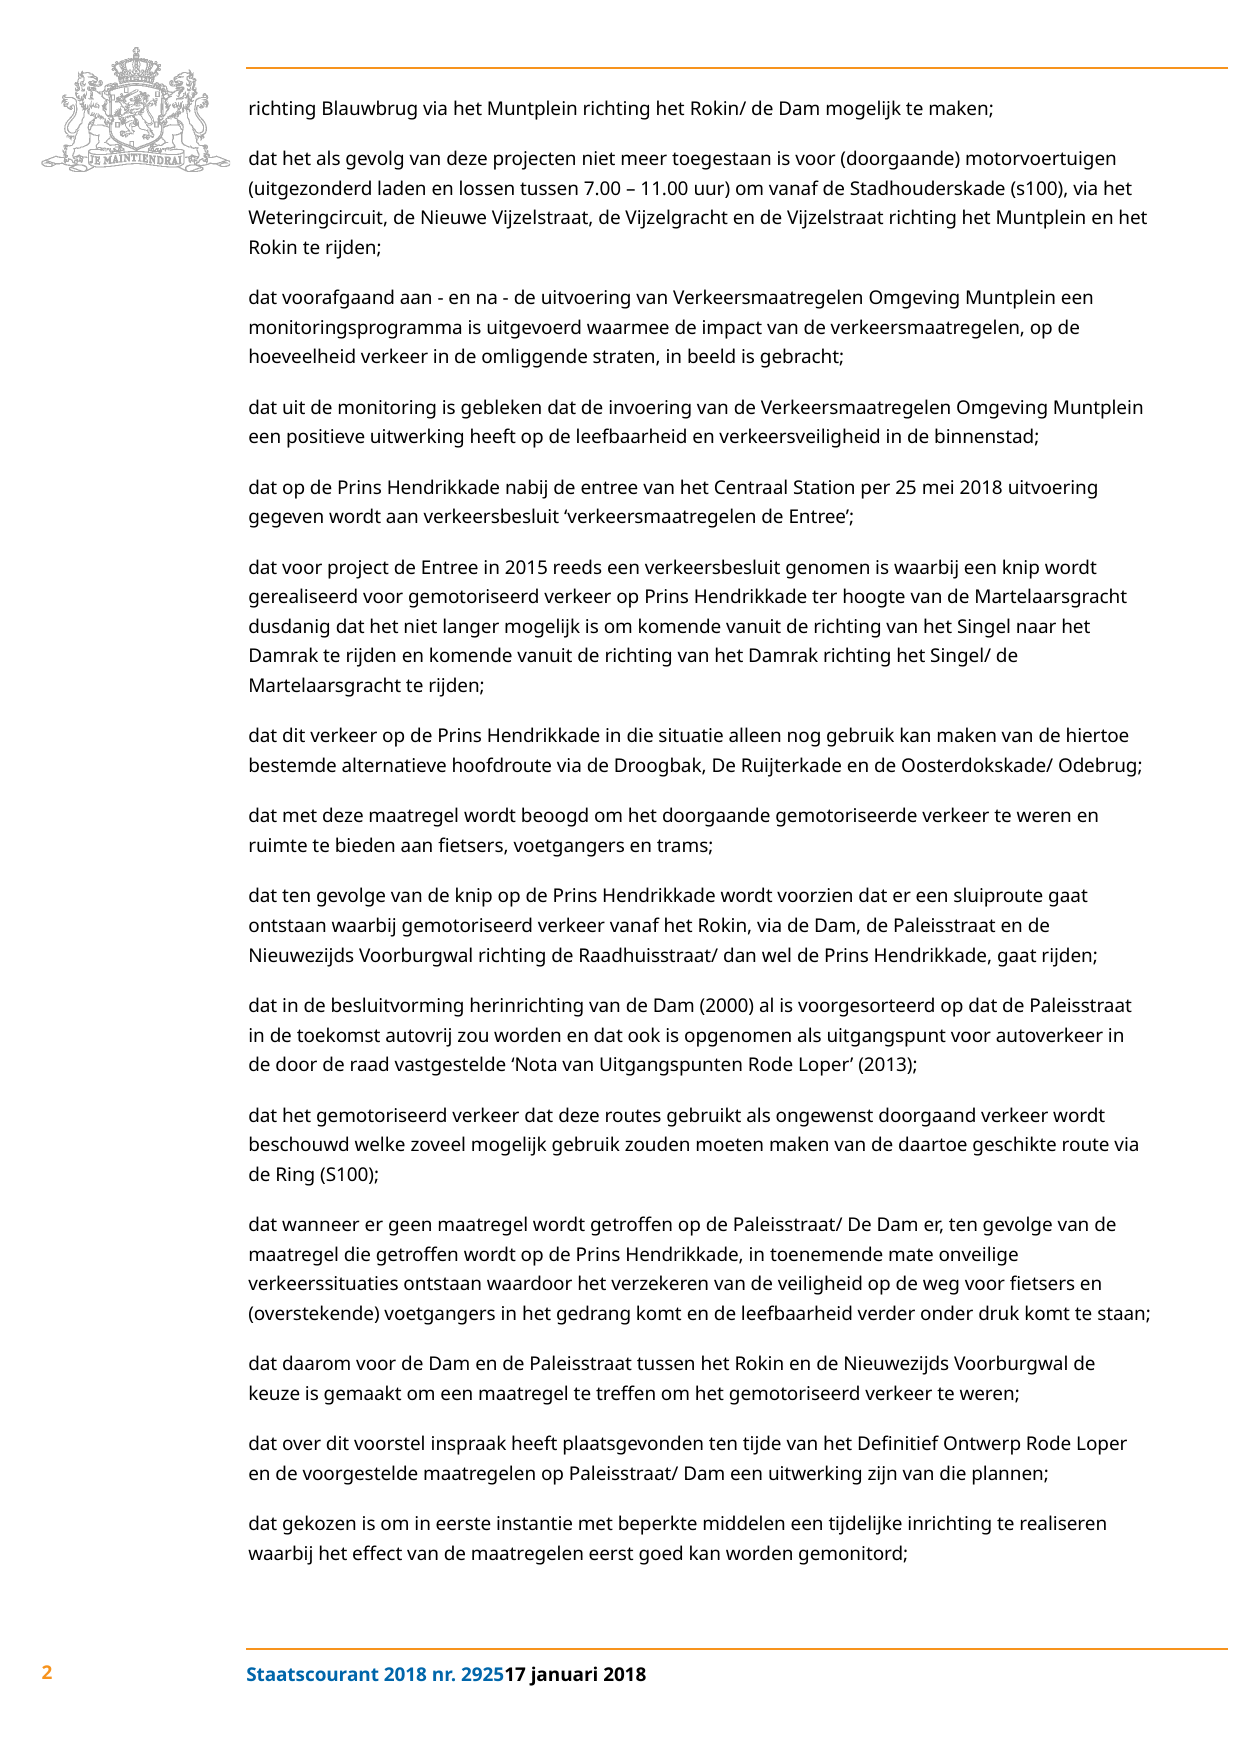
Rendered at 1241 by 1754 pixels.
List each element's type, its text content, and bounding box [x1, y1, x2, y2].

text dat ten gevolge van de knip op de Prins Hendrikkade wordt voorzien dat er een sluiproute gaat ontstaan waarbij gemotoriseerd verkeer vanaf het Rokin, via de Dam, de Paleisstraat en de Nieuwezijds Voorburgwal richting de Raadhuisstraat/ dan wel de Prins Hendrikkade, gaat rijden; [248, 883, 1152, 968]
text dat over dit voorstel inspraak heeft plaatsgevonden ten tijde van het Definitief Ontwerp Rode Loper en de voorgestelde maatregelen op Paleisstraat/ Dam een uitwerking zijn van die plannen; [248, 1431, 1152, 1486]
text richting Blauwbrug via het Muntplein richting het Rokin/ de Dam mogelijk te maken; [248, 95, 1152, 121]
picture [41, 47, 231, 172]
text dat voor project de Entree in 2015 reeds een verkeersbesluit genomen is waarbij een knip wordt gerealiseerd voor gemotoriseerd verkeer op Prins Hendrikkade ter hoogte van de Martelaarsgracht dusdanig dat het niet langer mogelijk is om komende vanuit de richting van het Singel naar het Damrak te rijden en komende vanuit de richting van het Damrak richting het Singel/ de Martelaarsgracht te rijden; [248, 554, 1152, 698]
text dat met deze maatregel wordt beoogd om het doorgaande gemotoriseerde verkeer te weren en ruimte te bieden aan fietsers, voetgangers en trams; [248, 803, 1152, 858]
text dat gekozen is om in eerste instantie met beperkte middelen een tijdelijke inrichting te realiseren waarbij het effect van de maatregelen eerst goed kan worden gemonitord; [248, 1511, 1152, 1566]
text dat daarom voor de Dam en de Paleisstraat tussen het Rokin en de Nieuwezijds Voorburgwal de keuze is gemaakt om een maatregel te treffen om het gemotoriseerd verkeer te weren; [248, 1351, 1152, 1406]
text dat wanneer er geen maatregel wordt getroffen op de Paleisstraat/ De Dam er, ten gevolge van de maatregel die getroffen wordt op de Prins Hendrikkade, in toenemende mate onveilige verkeerssituaties ontstaan waardoor het verzekeren van de veiligheid op de weg voor fietsers en (overstekende) voetgangers in het gedrang komt en de leefbaarheid verder onder druk komt te staan; [248, 1211, 1152, 1326]
text dat het als gevolg van deze projecten niet meer toegestaan is voor (doorgaande) motorvoertuigen (uitgezonderd laden en lossen tussen 7.00 – 11.00 uur) om vanaf de Stadhouderskade (s100), via het Weteringcircuit, de Nieuwe Vijzelstraat, de Vijzelgracht en de Vijzelstraat richting het Muntplein en het Rokin te rijden; [248, 145, 1152, 260]
text dat uit de monitoring is gebleken dat de invoering van de Verkeersmaatregelen Omgeving Muntplein een positieve uitwerking heeft op de leefbaarheid en verkeersveiligheid in de binnenstad; [248, 394, 1152, 449]
text dat het gemotoriseerd verkeer dat deze routes gebruikt als ongewenst doorgaand verkeer wordt beschouwd welke zoveel mogelijk gebruik zouden moeten maken van de daartoe geschikte route via de Ring (S100); [248, 1102, 1152, 1187]
text dat dit verkeer op de Prins Hendrikkade in die situatie alleen nog gebruik kan maken van de hiertoe bestemde alternatieve hoofdroute via de Droogbak, De Ruijterkade en de Oosterdokskade/ Odebrug; [248, 723, 1152, 778]
text dat voorafgaand aan - en na - de uitvoering van Verkeersmaatregelen Omgeving Muntplein een monitoringsprogramma is uitgevoerd waarmee de impact van de verkeersmaatregelen, op de hoeveelheid verkeer in de omliggende straten, in beeld is gebracht; [248, 284, 1152, 369]
text dat in de besluitvorming herinrichting van de Dam (2000) al is voorgesorteerd op dat de Paleisstraat in de toekomst autovrij zou worden en dat ook is opgenomen als uitgangspunt voor autoverkeer in de door de raad vastgestelde ‘Nota van Uitgangspunten Rode Loper’ (2013); [248, 992, 1152, 1077]
text dat op de Prins Hendrikkade nabij de entree van het Centraal Station per 25 mei 2018 uitvoering gegeven wordt aan verkeersbesluit ‘verkeersmaatregelen de Entree’; [248, 474, 1152, 529]
